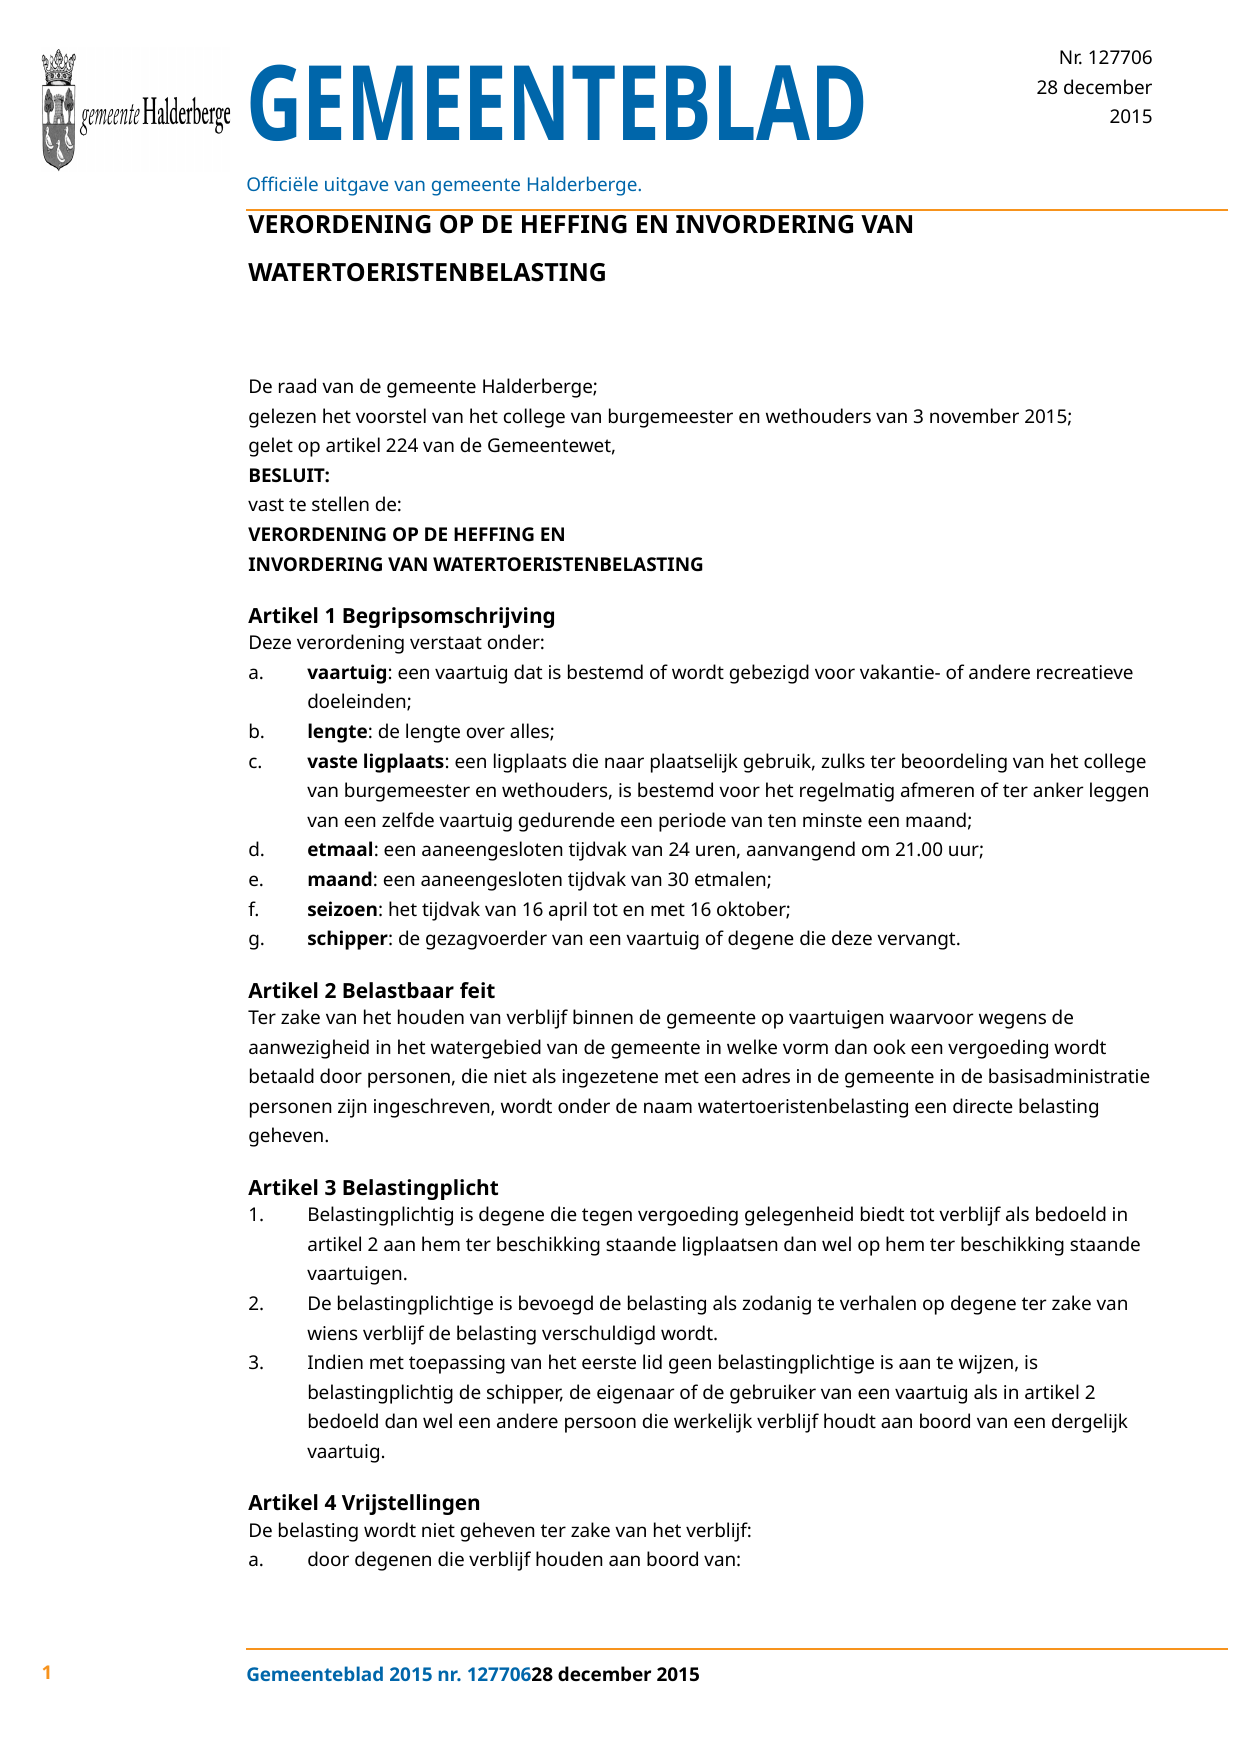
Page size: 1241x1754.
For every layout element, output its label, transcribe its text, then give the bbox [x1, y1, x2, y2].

text De belasting wordt niet geheven ter zake van het verblijf: [248, 1517, 1152, 1543]
list door degenen die verblijf houden aan boord van: [248, 1547, 1152, 1572]
text Deze verordening verstaat onder: [248, 629, 1152, 655]
text De raad van de gemeente Halderberge; [248, 373, 1152, 399]
text Artikel 2 Belastbaar feit [248, 976, 1152, 1004]
list vaartuig: een vaartuig dat is bestemd of wordt gebezigd voor vakantie- of andere recreatieve doeleinden; [248, 659, 1152, 714]
text vast te stellen de: [248, 492, 1152, 517]
list Belastingplichtig is degene die tegen vergoeding gelegenheid biedt tot verblijf als bedoeld in artikel 2 aan hem ter beschikking staande ligplaatsen dan wel op hem ter beschikking staande vaartuigen. [248, 1201, 1152, 1286]
text VERORDENING OP DE HEFFING EN INVORDERING VAN WATERTOERISTENBELASTING [248, 211, 1152, 288]
list De belastingplichtige is bevoegd de belasting als zodanig te verhalen op degene ter zake van wiens verblijf de belasting verschuldigd wordt. [248, 1290, 1152, 1346]
list lengte: de lengte over alles; [248, 718, 1152, 744]
text gelezen het voorstel van het college van burgemeester en wethouders van 3 november 2015; [248, 403, 1152, 428]
list etmaal: een aaneengesloten tijdvak van 24 uren, aanvangend om 21.00 uur; [248, 837, 1152, 862]
text gelet op artikel 224 van de Gemeentewet, [248, 432, 1152, 458]
list schipper: de gezagvoerder van een vaartuig of degene die deze vervangt. [248, 925, 1152, 951]
list seizoen: het tijdvak van 16 april tot en met 16 oktober; [248, 896, 1152, 922]
text Ter zake van het houden van verblijf binnen de gemeente op vaartuigen waarvoor wegens de aanwezigheid in het watergebied van de gemeente in welke vorm dan ook een vergoeding wordt betaald door personen, die niet als ingezetene met een adres in de gemeente in de basisadministratie personen zijn ingeschreven, wordt onder de naam watertoeristenbelasting een directe belasting geheven. [248, 1004, 1152, 1148]
list maand: een aaneengesloten tijdvak van 30 etmalen; [248, 866, 1152, 892]
text Artikel 4 Vrijstellingen [248, 1488, 1152, 1517]
list Indien met toepassing van het eerste lid geen belastingplichtige is aan te wijzen, is belastingplichtig de schipper, de eigenaar of de gebruiker van een vaartuig als in artikel 2 bedoeld dan wel een andere persoon die werkelijk verblijf houdt aan boord van een dergelijk vaartuig. [248, 1349, 1152, 1464]
text INVORDERING VAN WATERTOERISTENBELASTING [248, 551, 1152, 576]
list vaste ligplaats: een ligplaats die naar plaatselijk gebruik, zulks ter beoordeling van het college van burgemeester en wethouders, is bestemd voor het regelmatig afmeren of ter anker leggen van een zelfde vaartuig gedurende een periode van ten minste een maand; [248, 748, 1152, 833]
picture [41, 47, 231, 172]
text Artikel 3 Belastingplicht [248, 1173, 1152, 1201]
text BESLUIT: [248, 462, 1152, 488]
text Artikel 1 Begripsomschrijving [248, 601, 1152, 629]
text VERORDENING OP DE HEFFING EN [248, 521, 1152, 547]
